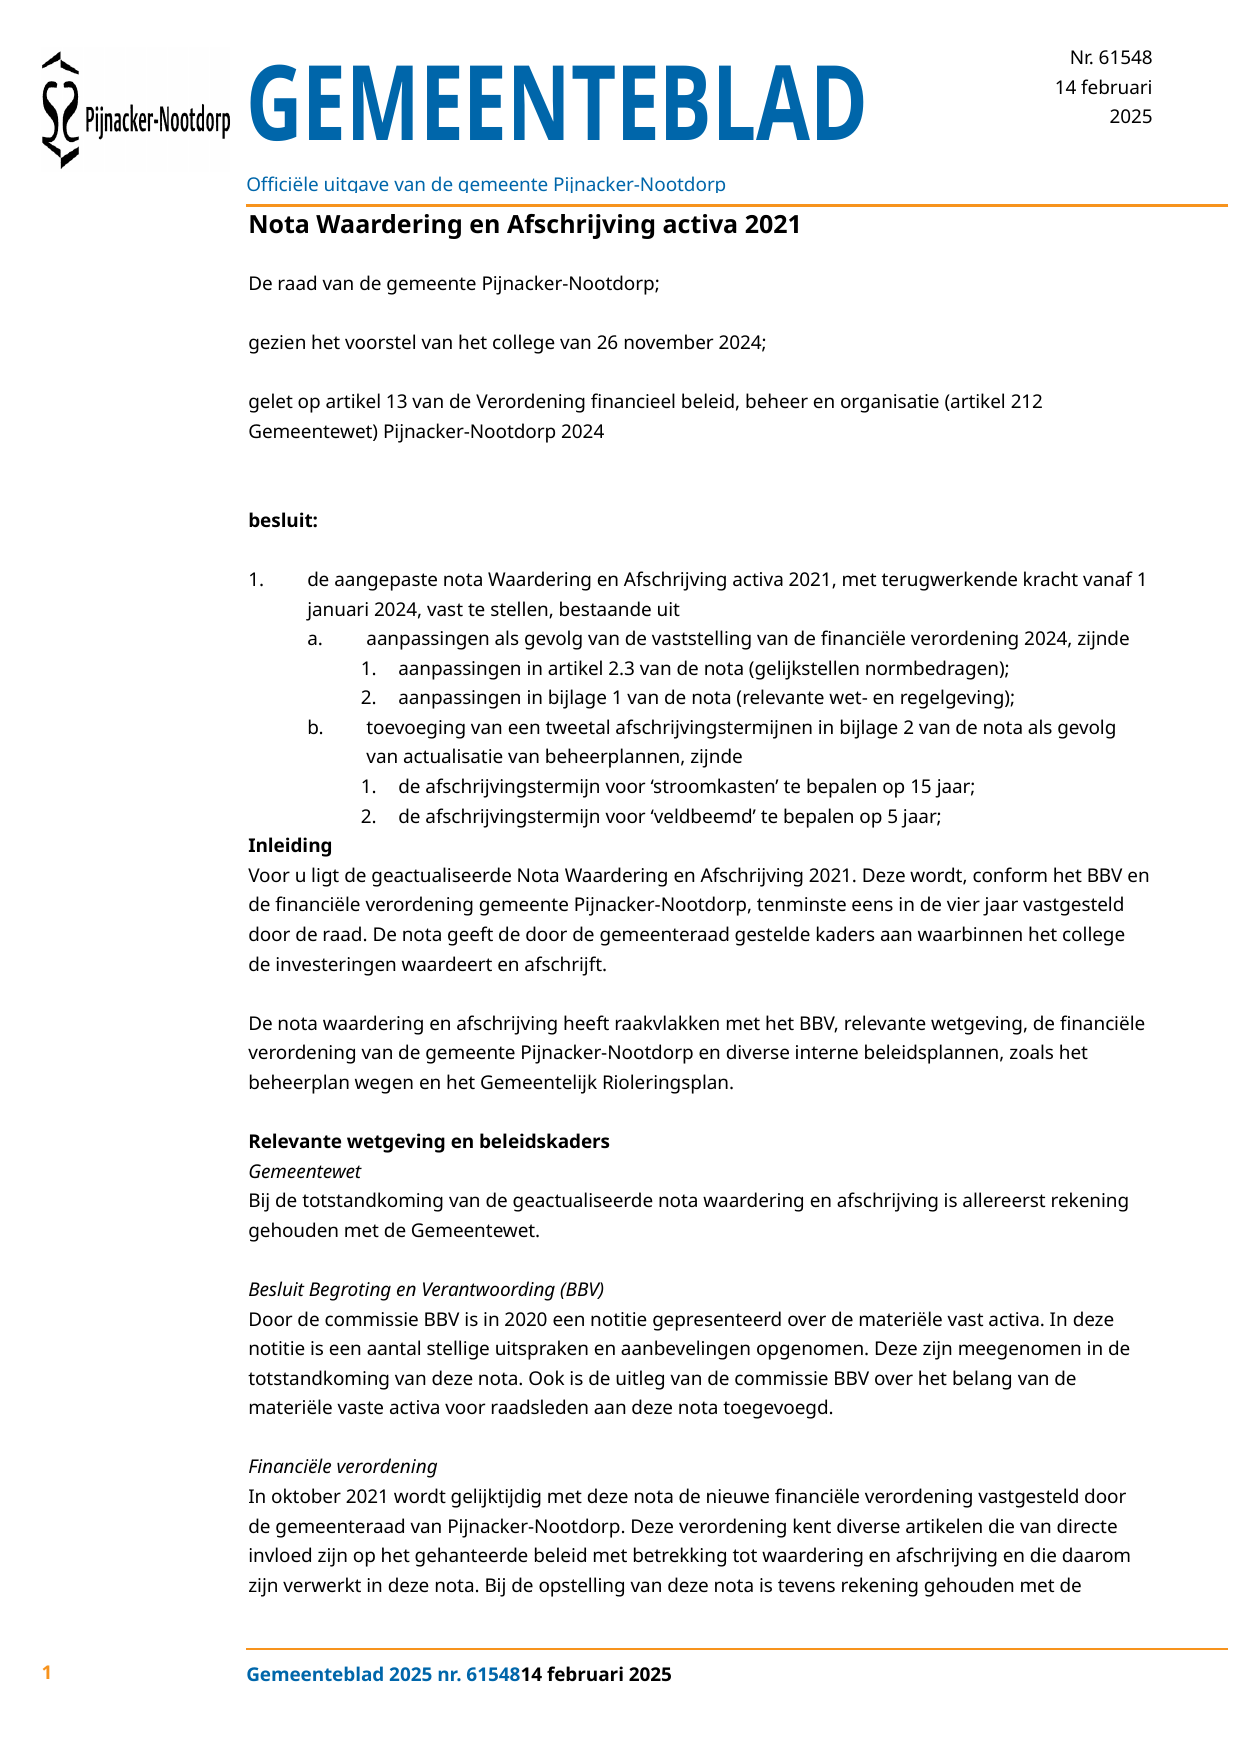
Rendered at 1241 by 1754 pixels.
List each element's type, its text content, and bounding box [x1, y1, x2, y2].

text Nota Waardering en Afschrijving activa 2021 [248, 207, 1152, 241]
text In oktober 2021 wordt gelijktijdig met deze nota de nieuwe financiële verordening vastgesteld door de gemeenteraad van Pijnacker-Nootdorp. Deze verordening kent diverse artikelen die van directe invloed zijn op het gehanteerde beleid met betrekking tot waardering en afschrijving en die daarom zijn verwerkt in deze nota. Bij de opstelling van deze nota is tevens rekening gehouden met de [248, 1483, 1152, 1598]
text Inleiding [248, 832, 1152, 858]
text Besluit Begroting en Verantwoording (BBV) [248, 1276, 1152, 1302]
list de aangepaste nota Waardering en Afschrijving activa 2021, met terugwerkende kracht vanaf 1 januari 2024, vast te stellen, bestaande uit [248, 566, 1152, 621]
list aanpassingen in bijlage 1 van de nota (relevante wet- en regelgeving); [361, 684, 1152, 710]
list aanpassingen als gevolg van de vaststelling van de financiële verordening 2024, zijnde [307, 625, 1152, 651]
text Voor u ligt de geactualiseerde Nota Waardering en Afschrijving 2021. Deze wordt, conform het BBV en de financiële verordening gemeente Pijnacker-Nootdorp, tenminste eens in de vier jaar vastgesteld door de raad. De nota geeft de door de gemeenteraad gestelde kaders aan waarbinnen het college de investeringen waardeert en afschrijft. [248, 862, 1152, 976]
text Relevante wetgeving en beleidskaders [248, 1128, 1152, 1154]
text De nota waardering en afschrijving heeft raakvlakken met het BBV, relevante wetgeving, de financiële verordening van de gemeente Pijnacker-Nootdorp en diverse interne beleidsplannen, zoals het beheerplan wegen en het Gemeentelijk Rioleringsplan. [248, 1010, 1152, 1095]
text Financiële verordening [248, 1454, 1152, 1479]
text Bij de totstandkoming van de geactualiseerde nota waardering en afschrijving is allereerst rekening gehouden met de Gemeentewet. [248, 1187, 1152, 1243]
text De raad van de gemeente Pijnacker-Nootdorp; [248, 270, 1152, 296]
text Door de commissie BBV is in 2020 een notitie gepresenteerd over de materiële vast activa. In deze notitie is een aantal stellige uitspraken en aanbevelingen opgenomen. Deze zijn meegenomen in de totstandkoming van deze nota. Ook is de uitleg van de commissie BBV over het belang van de materiële vaste activa voor raadsleden aan deze nota toegevoegd. [248, 1306, 1152, 1420]
text gelet op artikel 13 van de Verordening financieel beleid, beheer en organisatie (artikel 212 Gemeentewet) Pijnacker-Nootdorp 2024 [248, 389, 1152, 444]
text Gemeentewet [248, 1158, 1152, 1183]
list toevoeging van een tweetal afschrijvingstermijnen in bijlage 2 van de nota als gevolg van actualisatie van beheerplannen, zijnde [307, 714, 1152, 769]
text gezien het voorstel van het college van 26 november 2024; [248, 329, 1152, 355]
list aanpassingen in artikel 2.3 van de nota (gelijkstellen normbedragen); [361, 655, 1152, 681]
picture [41, 47, 231, 172]
list de afschrijvingstermijn voor ‘veldbeemd’ te bepalen op 5 jaar; [361, 803, 1152, 828]
list de afschrijvingstermijn voor ‘stroomkasten’ te bepalen op 15 jaar; [361, 773, 1152, 799]
text besluit: [248, 507, 1152, 533]
